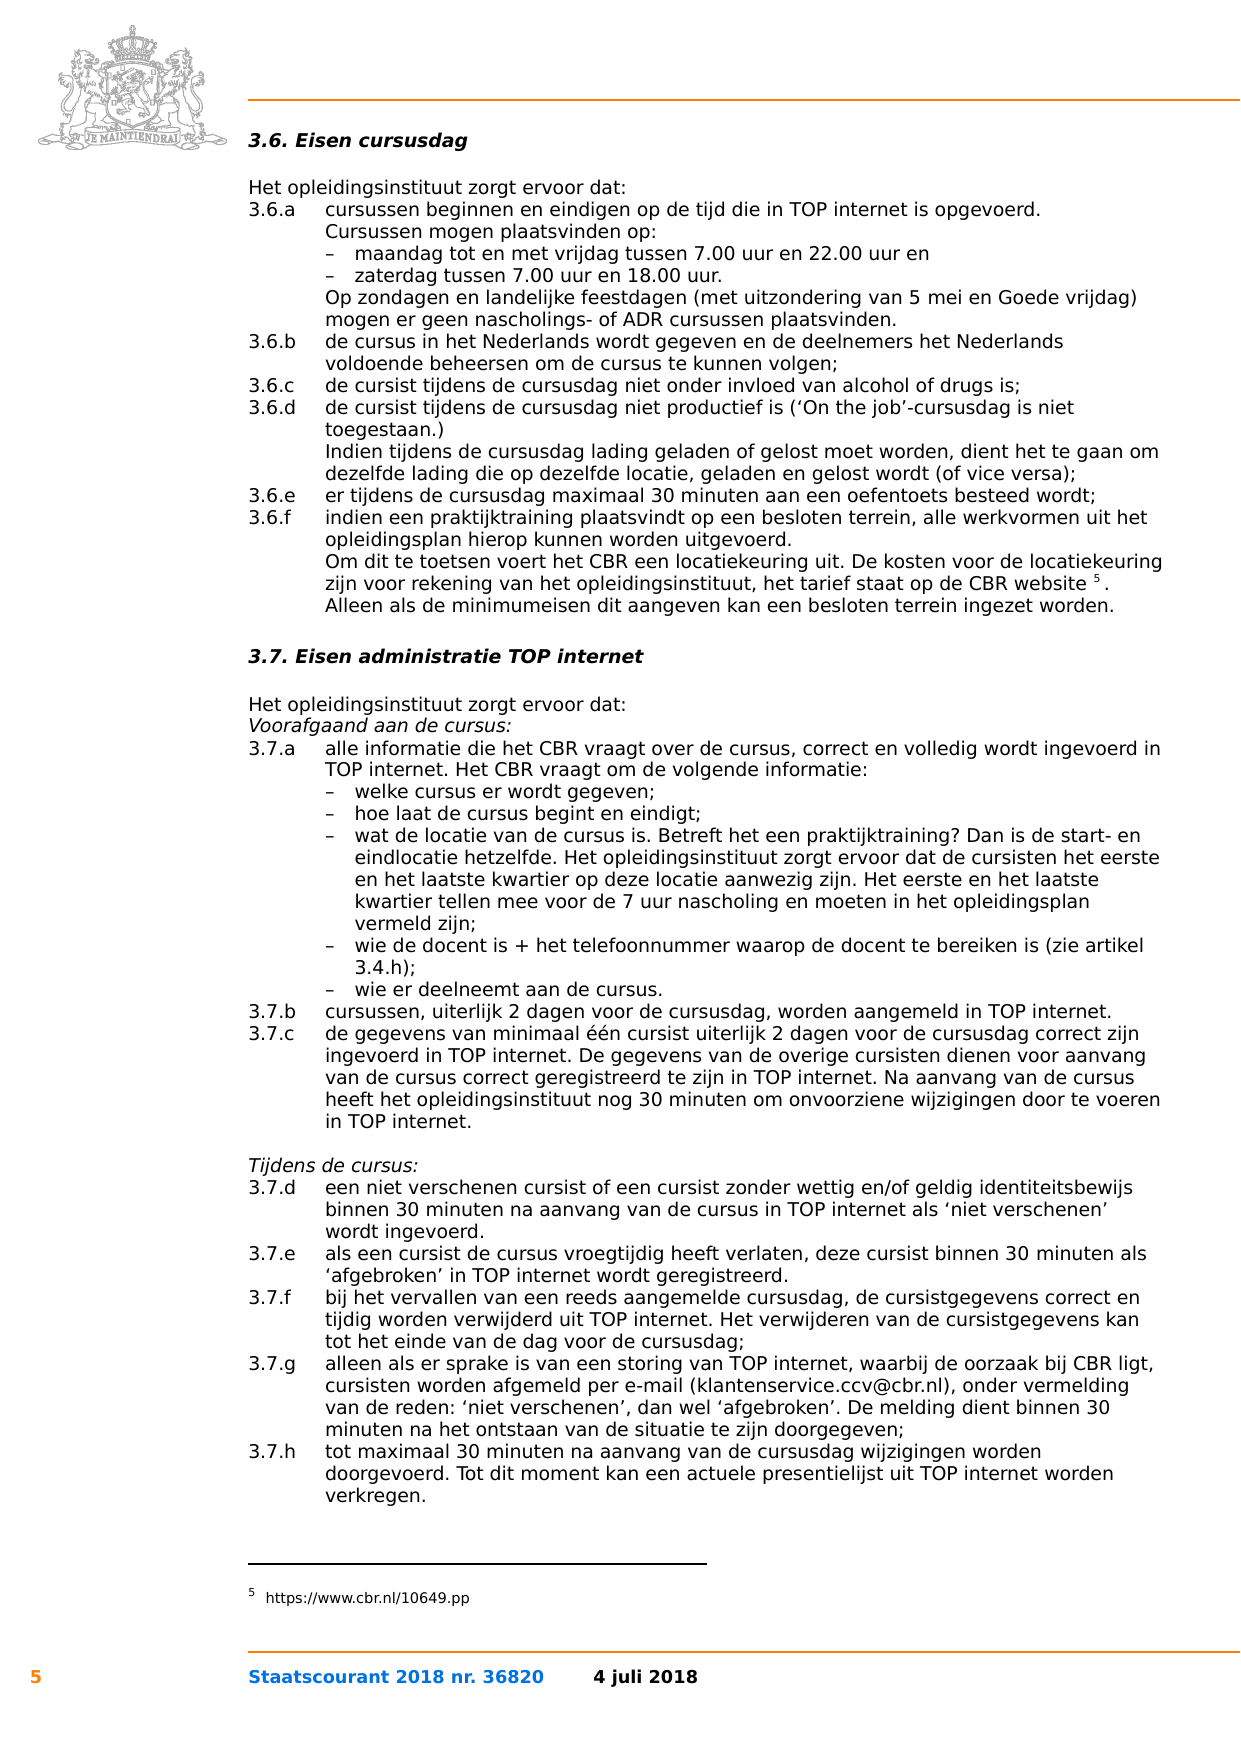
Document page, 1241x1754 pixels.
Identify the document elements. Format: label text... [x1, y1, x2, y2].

text – wat de locatie van de cursus is. Betreft het een praktijktraining? Dan is de start- en eindlocatie hetzelfde. Het opleidingsinstituut zorgt ervoor dat de cursisten het eerste en het laatste kwartier op deze locatie aanwezig zijn. Het eerste en het laatste kwartier tellen mee voor de 7 uur nascholing en moeten in het opleidingsplan vermeld zijn; [325, 825, 1163, 935]
text 3.7.g alleen als er sprake is van een storing van TOP internet, waarbij de oorzaak bij CBR ligt, cursisten worden afgemeld per e-mail (klantenservice.ccv@cbr.nl), onder vermelding van de reden: ‘niet verschenen’, dan wel ‘afgebroken’. De melding dient binnen 30 minuten na het ontstaan van de situatie te zijn doorgegeven; [248, 1353, 1163, 1441]
text 3.7.a alle informatie die het CBR vraagt over de cursus, correct en volledig wordt ingevoerd in TOP internet. Het CBR vraagt om de volgende informatie: [248, 737, 1163, 781]
text 3.6.b de cursus in het Nederlands wordt gegeven en de deelnemers het Nederlands voldoende beheersen om de cursus te kunnen volgen; [248, 331, 1163, 375]
text 3.6.a cursussen beginnen en eindigen op de tijd die in TOP internet is opgevoerd. [248, 199, 1163, 221]
text 3.7.c de gegevens van minimaal één cursist uiterlijk 2 dagen voor de cursusdag correct zijn ingevoerd in TOP internet. De gegevens van de overige cursisten dienen voor aanvang van de cursus correct geregistreerd te zijn in TOP internet. Na aanvang van de cursus heeft het opleidingsinstituut nog 30 minuten om onvoorziene wijzigingen door te voeren in TOP internet. [248, 1023, 1163, 1133]
text 3.7.e als een cursist de cursus vroegtijdig heeft verlaten, deze cursist binnen 30 minuten als ‘afgebroken’ in TOP internet wordt geregistreerd. [248, 1243, 1163, 1287]
subtitle 3.7. Eisen administratie TOP internet [248, 646, 1163, 668]
text 3.6.e er tijdens de cursusdag maximaal 30 minuten aan een oefentoets besteed wordt; [248, 484, 1163, 507]
text Tijdens de cursus: [248, 1155, 1163, 1177]
text Voorafgaand aan de cursus: [248, 715, 1163, 737]
text Het opleidingsinstituut zorgt ervoor dat: [248, 177, 1163, 199]
text – zaterdag tussen 7.00 uur en 18.00 uur. [325, 265, 1163, 287]
text 3.7.f bij het vervallen van een reeds aangemelde cursusdag, de cursistgegevens correct en tijdig worden verwijderd uit TOP internet. Het verwijderen van de cursistgegevens kan tot het einde van de dag voor de cursusdag; [248, 1287, 1163, 1353]
text 3.7.b cursussen, uiterlijk 2 dagen voor de cursusdag, worden aangemeld in TOP internet. [248, 1001, 1163, 1023]
text – maandag tot en met vrijdag tussen 7.00 uur en 22.00 uur en [325, 243, 1163, 265]
text 3.7.h tot maximaal 30 minuten na aanvang van de cursusdag wijzigingen worden doorgevoerd. Tot dit moment kan een actuele presentielijst uit TOP internet worden verkregen. [248, 1441, 1163, 1507]
text Cursussen mogen plaatsvinden op: [325, 221, 1163, 243]
text Het opleidingsinstituut zorgt ervoor dat: [248, 693, 1163, 715]
text – wie de docent is + het telefoonnummer waarop de docent te bereiken is (zie artikel 3.4.h); [325, 935, 1163, 979]
text https://www.cbr.nl/10649.pp [248, 1586, 1163, 1608]
text – hoe laat de cursus begint en eindigt; [325, 803, 1163, 825]
text – welke cursus er wordt gegeven; [325, 781, 1163, 803]
text Op zondagen en landelijke feestdagen (met uitzondering van 5 mei en Goede vrijdag) mogen er geen nascholings- of ADR cursussen plaatsvinden. [325, 287, 1163, 331]
picture [38, 25, 227, 150]
text Om dit te toetsen voert het CBR een locatiekeuring uit. De kosten voor de locatiekeuring zijn voor rekening van het opleidingsinstituut, het tarief staat op de CBR website . Alleen als de minimumeisen dit aangeven kan een besloten terrein ingezet worden. [325, 551, 1163, 616]
text – wie er deelneemt aan de cursus. [325, 979, 1163, 1001]
text Indien tijdens de cursusdag lading geladen of gelost moet worden, dient het te gaan om dezelfde lading die op dezelfde locatie, geladen en gelost wordt (of vice versa); [325, 441, 1163, 484]
text 3.7.d een niet verschenen cursist of een cursist zonder wettig en/of geldig identiteitsbewijs binnen 30 minuten na aanvang van de cursus in TOP internet als ‘niet verschenen’ wordt ingevoerd. [248, 1177, 1163, 1243]
subtitle 3.6. Eisen cursusdag [248, 130, 1163, 152]
text 3.6.c de cursist tijdens de cursusdag niet onder invloed van alcohol of drugs is; [248, 375, 1163, 397]
text 3.6.f indien een praktijktraining plaatsvindt op een besloten terrein, alle werkvormen uit het opleidingsplan hierop kunnen worden uitgevoerd. [248, 507, 1163, 551]
text 3.6.d de cursist tijdens de cursusdag niet productief is (‘On the job’-cursusdag is niet toegestaan.) [248, 397, 1163, 441]
